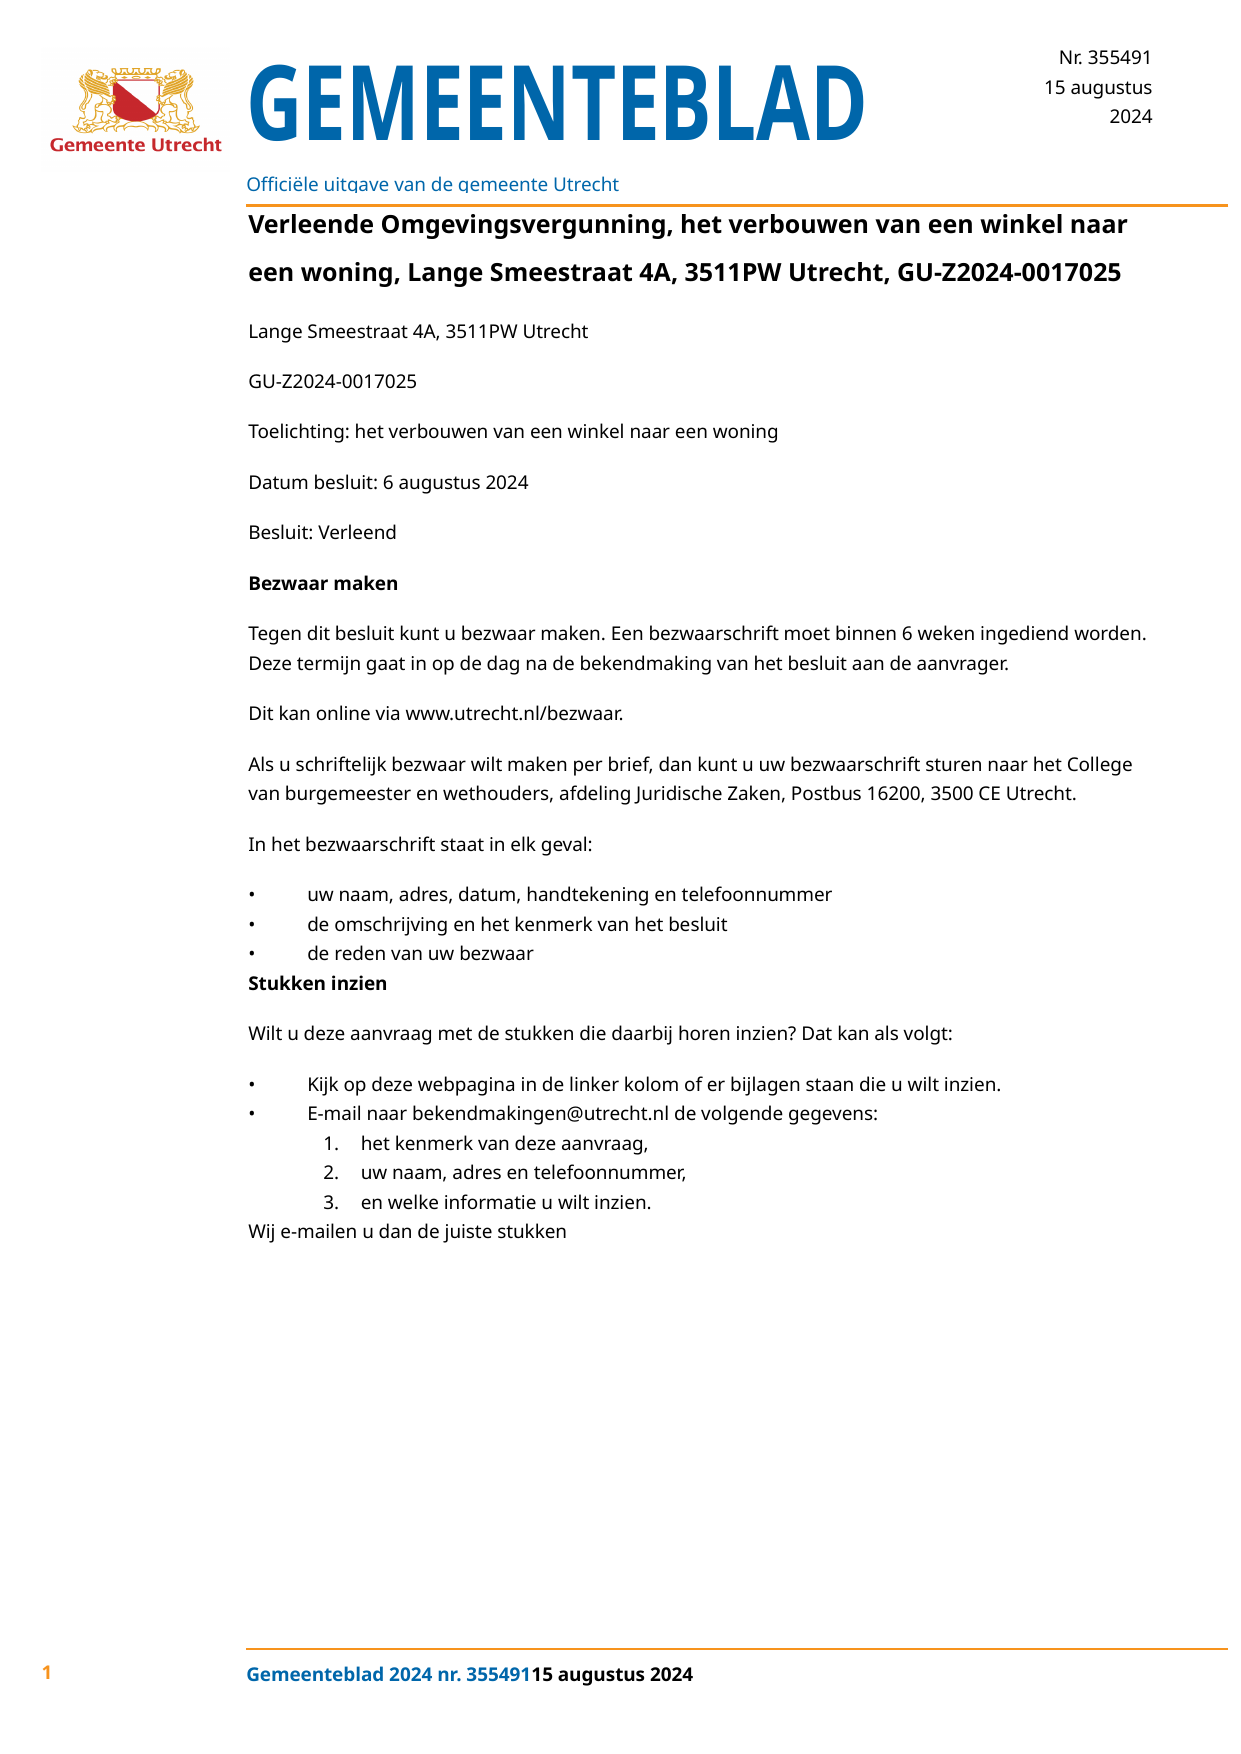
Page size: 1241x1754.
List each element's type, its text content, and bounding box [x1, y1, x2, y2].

list en welke informatie u wilt inzien. [323, 1189, 1152, 1215]
text Stukken inzien [248, 970, 1152, 996]
text Dit kan online via www.utrecht.nl/bezwaar. [248, 700, 1152, 726]
list de reden van uw bezwaar [248, 940, 1152, 966]
list uw naam, adres en telefoonnummer, [323, 1159, 1152, 1185]
text Toelichting: het verbouwen van een winkel naar een woning [248, 419, 1152, 444]
text In het bezwaarschrift staat in elk geval: [248, 831, 1152, 857]
list het kenmerk van deze aanvraag, [323, 1130, 1152, 1156]
list uw naam, adres, datum, handtekening en telefoonnummer [248, 881, 1152, 907]
list E-mail naar bekendmakingen@utrecht.nl de volgende gegevens: [248, 1100, 1152, 1126]
text Als u schriftelijk bezwaar wilt maken per brief, dan kunt u uw bezwaarschrift sturen naar het College van burgemeester en wethouders, afdeling Juridische Zaken, Postbus 16200, 3500 CE Utrecht. [248, 751, 1152, 806]
text Wilt u deze aanvraag met de stukken die daarbij horen inzien? Dat kan als volgt: [248, 1020, 1152, 1046]
list de omschrijving en het kenmerk van het besluit [248, 911, 1152, 937]
text Bezwaar maken [248, 570, 1152, 596]
text GU-Z2024-0017025 [248, 368, 1152, 394]
text Lange Smeestraat 4A, 3511PW Utrecht [248, 318, 1152, 344]
text Datum besluit: 6 augustus 2024 [248, 469, 1152, 495]
list Kijk op deze webpagina in de linker kolom of er bijlagen staan die u wilt inzien. [248, 1071, 1152, 1097]
text Tegen dit besluit kunt u bezwaar maken. Een bezwaarschrift moet binnen 6 weken ingediend worden. Deze termijn gaat in op de dag na de bekendmaking van het besluit aan de aanvrager. [248, 620, 1152, 676]
text Wij e-mailen u dan de juiste stukken [248, 1219, 1152, 1244]
text Verleende Omgevingsvergunning, het verbouwen van een winkel naar een woning, Lange Smeestraat 4A, 3511PW Utrecht, GU-Z2024-0017025 [248, 207, 1152, 288]
text Besluit: Verleend [248, 519, 1152, 545]
picture [41, 47, 231, 172]
